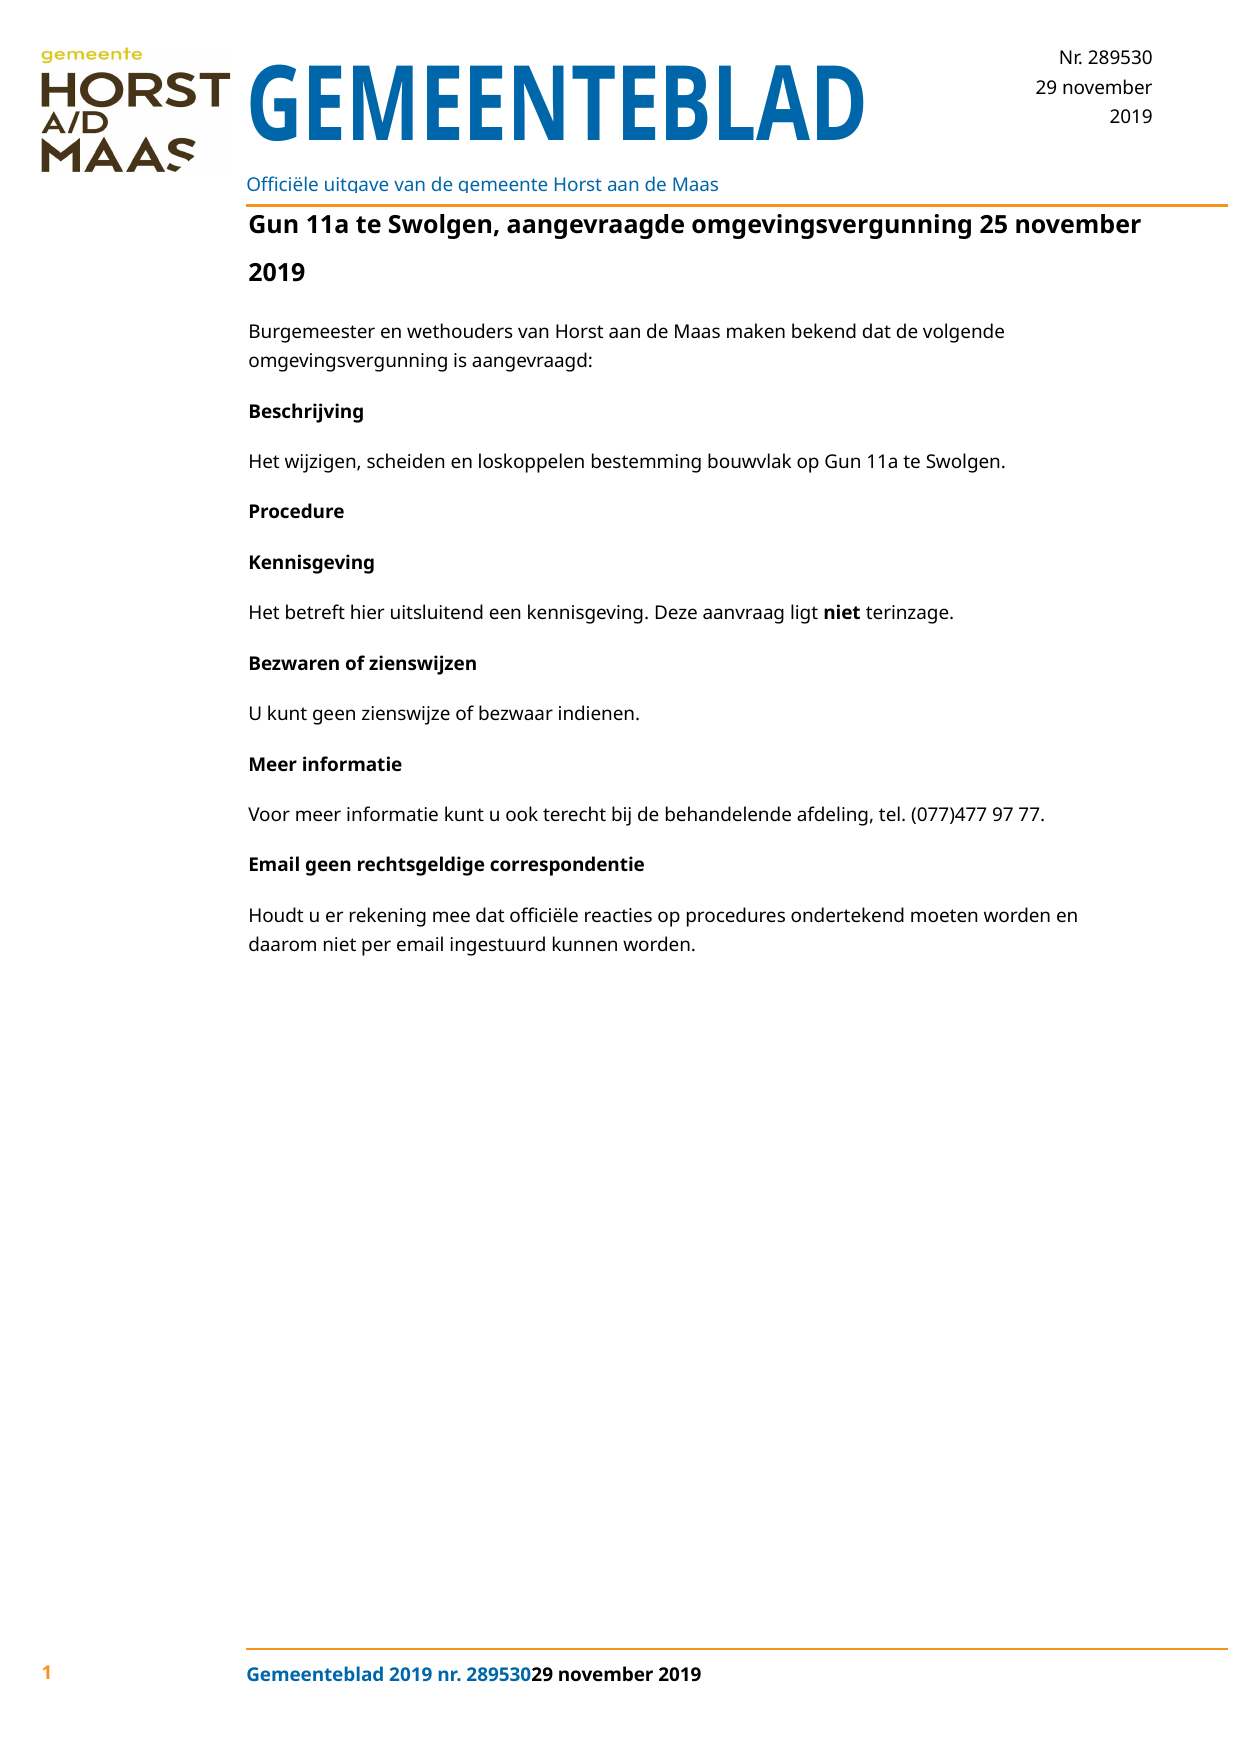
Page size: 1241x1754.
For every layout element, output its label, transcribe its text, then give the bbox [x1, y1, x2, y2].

text Het wijzigen, scheiden en loskoppelen bestemming bouwvlak op Gun 11a te Swolgen. [248, 448, 1152, 474]
text Beschrijving [248, 398, 1152, 424]
text Procedure [248, 499, 1152, 524]
text Houdt u er rekening mee dat officiële reacties op procedures ondertekend moeten worden en daarom niet per email ingestuurd kunnen worden. [248, 902, 1152, 957]
text Kennisgeving [248, 549, 1152, 575]
picture [41, 47, 231, 172]
text Meer informatie [248, 751, 1152, 777]
text Het betreft hier uitsluitend een kennisgeving. Deze aanvraag ligt niet terinzage. [248, 599, 1152, 625]
text Bezwaren of zienswijzen [248, 650, 1152, 676]
text Burgemeester en wethouders van Horst aan de Maas maken bekend dat de volgende omgevingsvergunning is aangevraagd: [248, 318, 1152, 373]
text Gun 11a te Swolgen, aangevraagde omgevingsvergunning 25 november 2019 [248, 207, 1152, 288]
text Email geen rechtsgeldige correspondentie [248, 852, 1152, 877]
text Voor meer informatie kunt u ook terecht bij de behandelende afdeling, tel. (077)477 97 77. [248, 801, 1152, 827]
text U kunt geen zienswijze of bezwaar indienen. [248, 700, 1152, 726]
